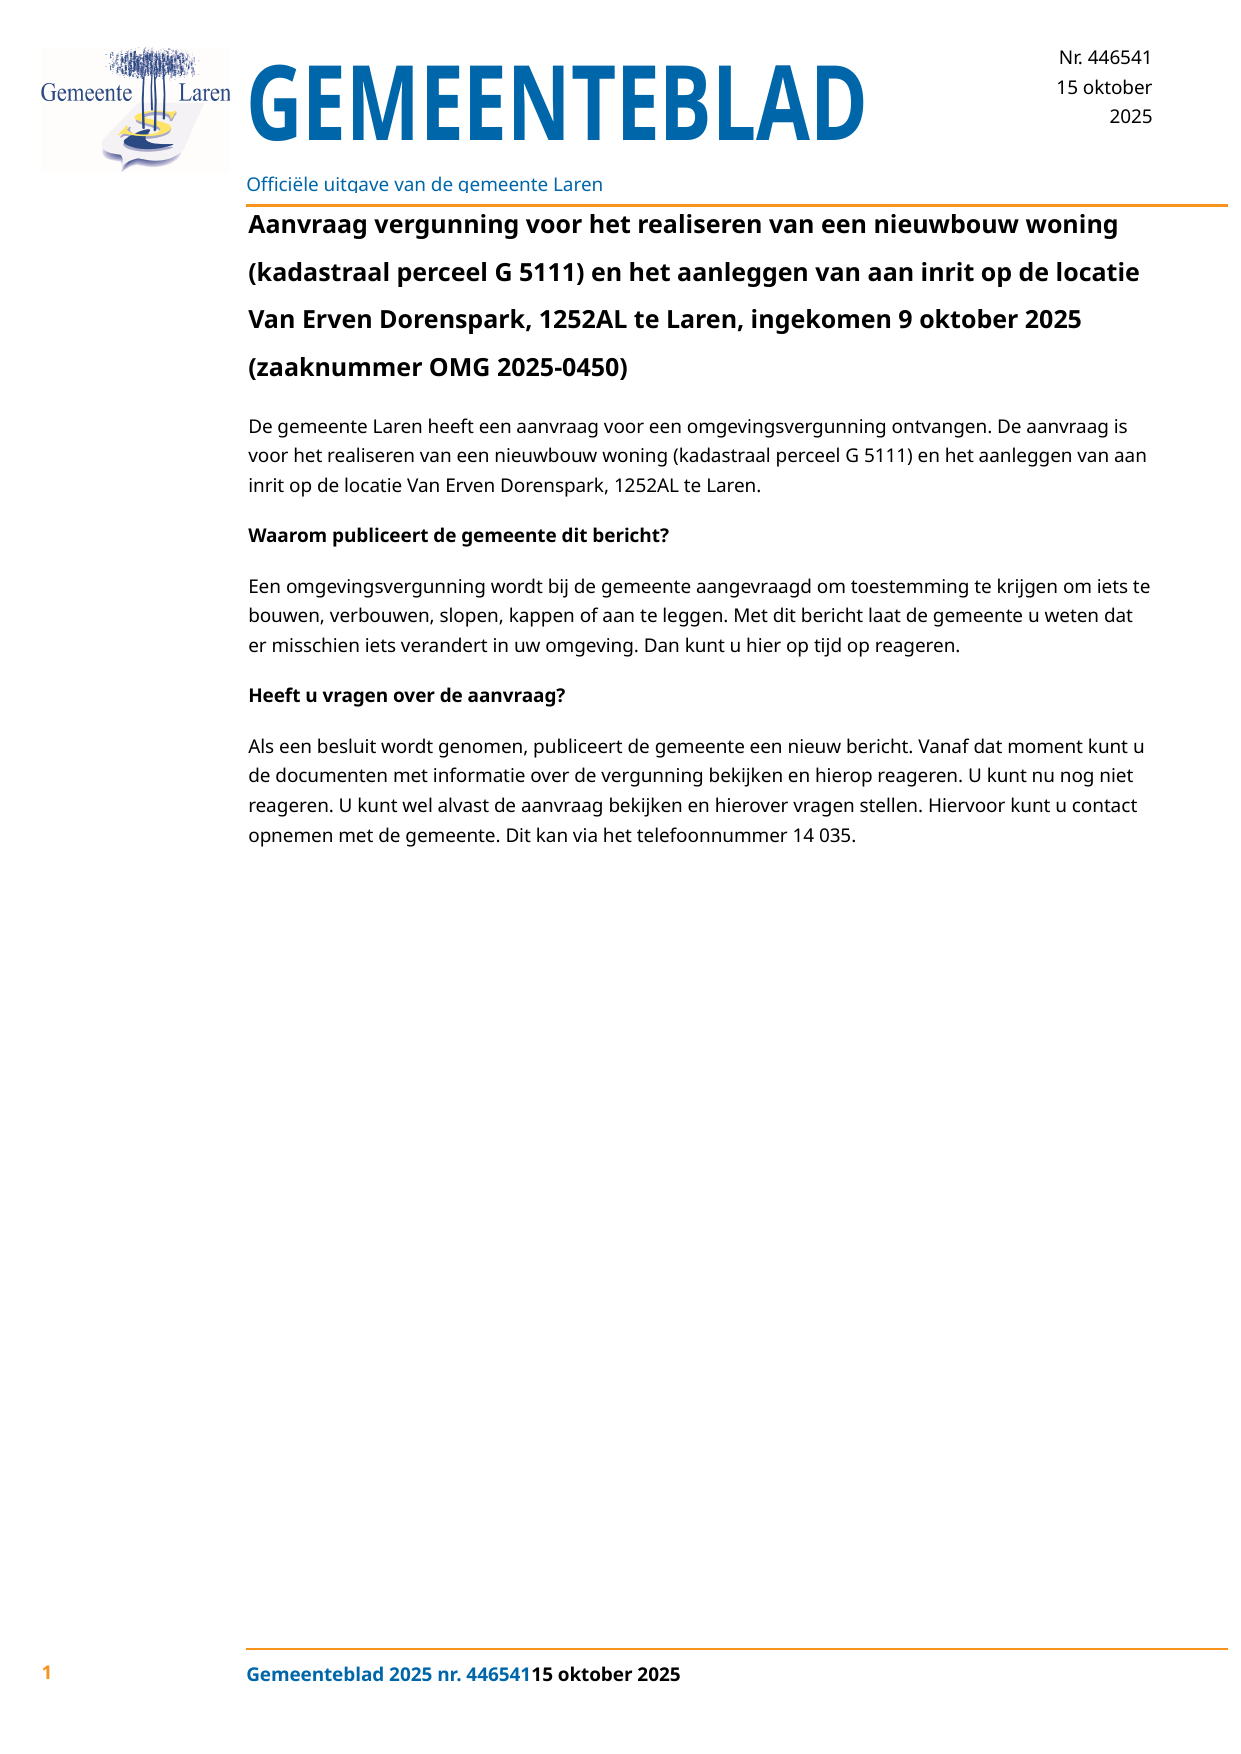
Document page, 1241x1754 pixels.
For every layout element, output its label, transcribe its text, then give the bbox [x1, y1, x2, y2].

text Heeft u vragen over de aanvraag? [248, 683, 1152, 708]
text Een omgevingsvergunning wordt bij de gemeente aangevraagd om toestemming te krijgen om iets te bouwen, verbouwen, slopen, kappen of aan te leggen. Met dit bericht laat de gemeente u weten dat er misschien iets verandert in uw omgeving. Dan kunt u hier op tijd op reageren. [248, 573, 1152, 658]
text Als een besluit wordt genomen, publiceert de gemeente een nieuw bericht. Vanaf dat moment kunt u de documenten met informatie over de vergunning bekijken en hierop reageren. U kunt nu nog niet reageren. U kunt wel alvast de aanvraag bekijken en hierover vragen stellen. Hiervoor kunt u contact opnemen met de gemeente. Dit kan via het telefoonnummer 14 035. [248, 733, 1152, 848]
text De gemeente Laren heeft een aanvraag voor een omgevingsvergunning ontvangen. De aanvraag is voor het realiseren van een nieuwbouw woning (kadastraal perceel G 5111) en het aanleggen van aan inrit op de locatie Van Erven Dorenspark, 1252AL te Laren. [248, 413, 1152, 498]
text Waarom publiceert de gemeente dit bericht? [248, 523, 1152, 548]
picture [41, 47, 231, 172]
text Aanvraag vergunning voor het realiseren van een nieuwbouw woning (kadastraal perceel G 5111) en het aanleggen van aan inrit op de locatie Van Erven Dorenspark, 1252AL te Laren, ingekomen 9 oktober 2025 (zaaknummer OMG 2025-0450) [248, 207, 1152, 384]
